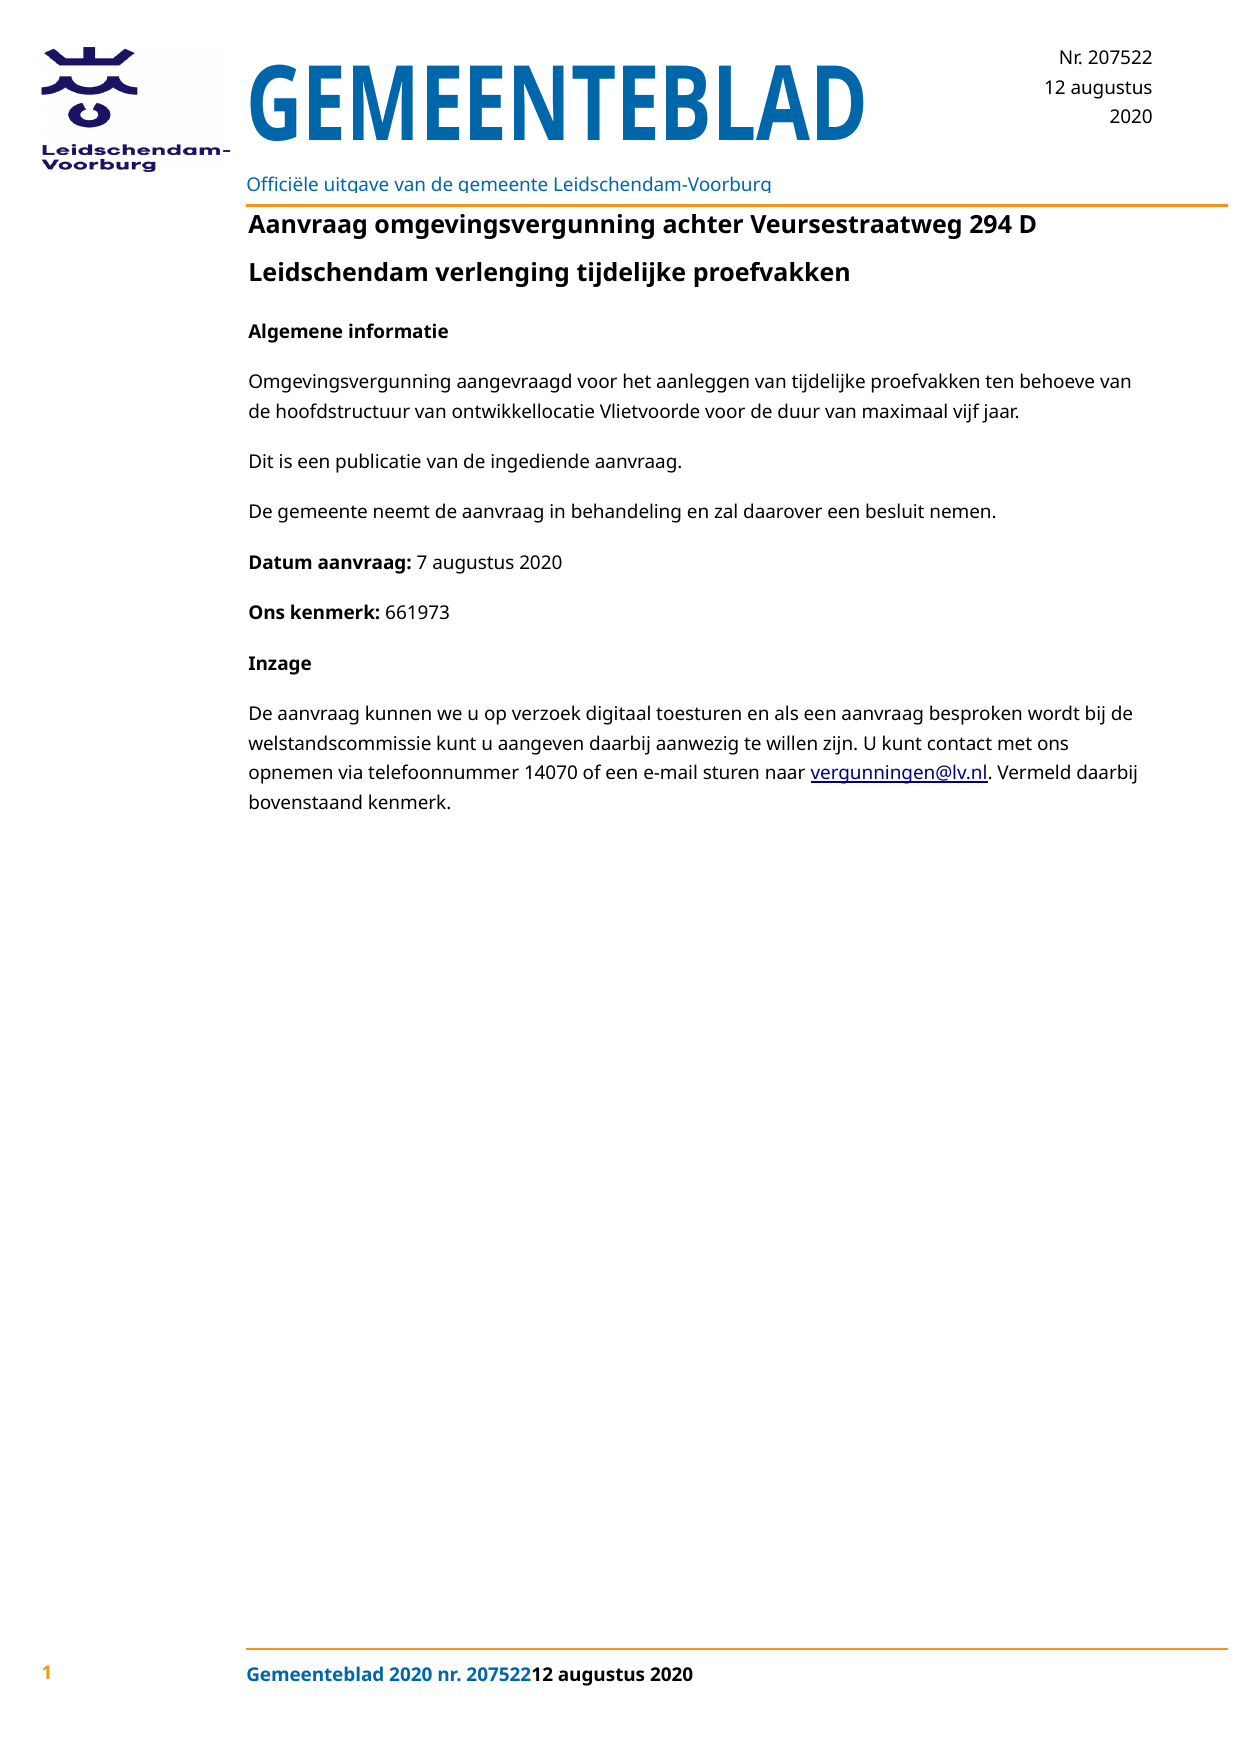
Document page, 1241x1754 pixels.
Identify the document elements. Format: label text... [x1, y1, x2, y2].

text Inzage [248, 650, 1152, 676]
text De aanvraag kunnen we u op verzoek digitaal toesturen en als een aanvraag besproken wordt bij de welstandscommissie kunt u aangeven daarbij aanwezig te willen zijn. U kunt contact met ons opnemen via telefoonnummer 14070 of een e-mail sturen naar vergunningen@lv.nl. Vermeld daarbij bovenstaand kenmerk. [248, 700, 1152, 815]
picture [41, 47, 231, 172]
text Datum aanvraag: 7 augustus 2020 [248, 549, 1152, 575]
text Algemene informatie [248, 318, 1152, 344]
text Dit is een publicatie van de ingediende aanvraag. [248, 448, 1152, 474]
text Omgevingsvergunning aangevraagd voor het aanleggen van tijdelijke proefvakken ten behoeve van de hoofdstructuur van ontwikkellocatie Vlietvoorde voor de duur van maximaal vijf jaar. [248, 368, 1152, 424]
text De gemeente neemt de aanvraag in behandeling en zal daarover een besluit nemen. [248, 499, 1152, 524]
text Ons kenmerk: 661973 [248, 599, 1152, 625]
text Aanvraag omgevingsvergunning achter Veursestraatweg 294 D Leidschendam verlenging tijdelijke proefvakken [248, 207, 1152, 288]
